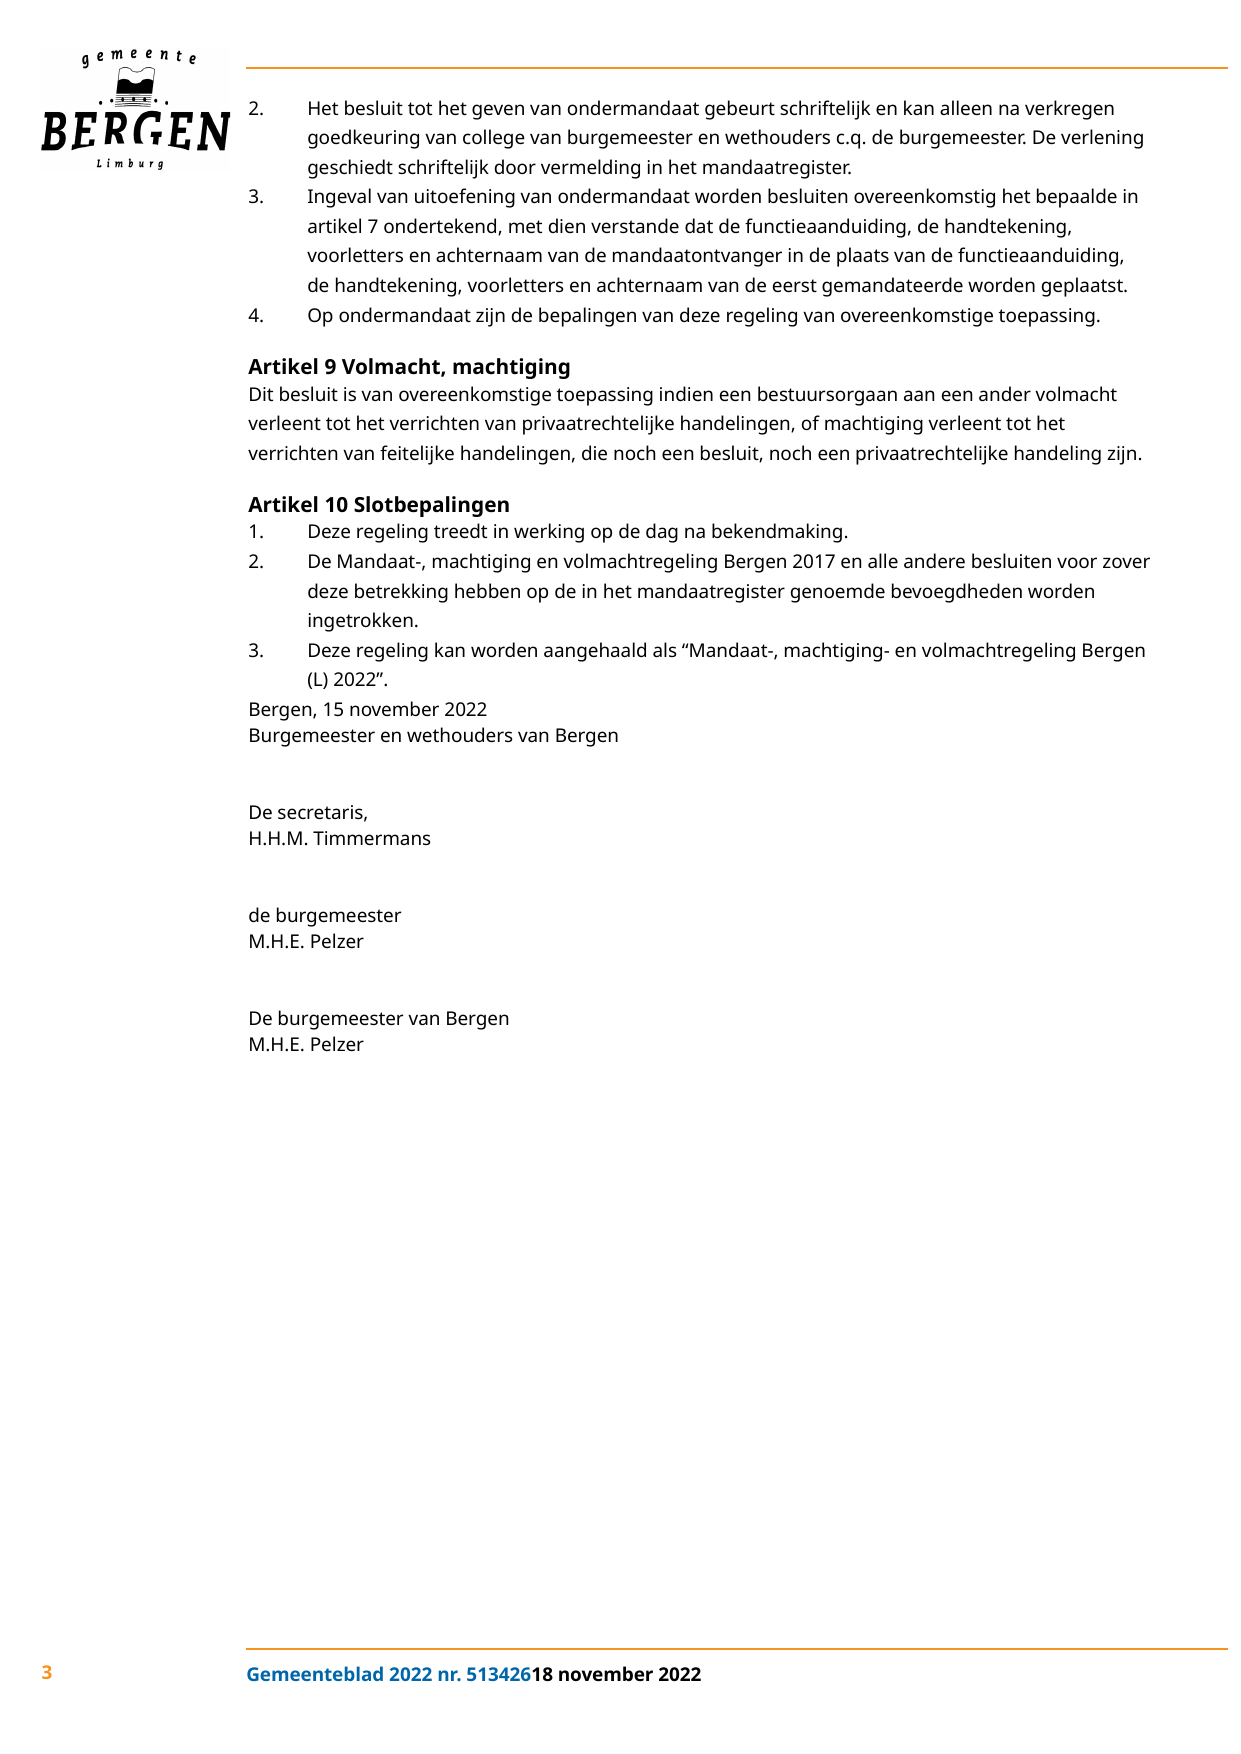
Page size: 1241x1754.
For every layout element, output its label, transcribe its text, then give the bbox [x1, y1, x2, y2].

list Deze regeling treedt in werking op de dag na bekendmaking. [248, 519, 1152, 544]
list Ingeval van uitoefening van ondermandaat worden besluiten overeenkomstig het bepaalde in artikel 7 ondertekend, met dien verstande dat de functieaanduiding, de handtekening, voorletters en achternaam van de mandaatontvanger in de plaats van de functieaanduiding, de handtekening, voorletters en achternaam van de eerst gemandateerde worden geplaatst. [248, 183, 1152, 298]
list Op ondermandaat zijn de bepalingen van deze regeling van overeenkomstige toepassing. [248, 302, 1152, 328]
list Deze regeling kan worden aangehaald als “Mandaat-, machtiging- en volmachtregeling Bergen (L) 2022”. [248, 637, 1152, 692]
list Het besluit tot het geven van ondermandaat gebeurt schriftelijk en kan alleen na verkregen goedkeuring van college van burgemeester en wethouders c.q. de burgemeester. De verlening geschiedt schriftelijk door vermelding in het mandaatregister. [248, 95, 1152, 180]
text H.H.M. Timmermans [248, 825, 1152, 851]
list De Mandaat-, machtiging en volmachtregeling Bergen 2017 en alle andere besluiten voor zover deze betrekking hebben op de in het mandaatregister genoemde bevoegdheden worden ingetrokken. [248, 548, 1152, 633]
picture [41, 47, 231, 172]
text De burgemeester van Bergen [248, 1005, 1152, 1031]
text Dit besluit is van overeenkomstige toepassing indien een bestuursorgaan aan een ander volmacht verleent tot het verrichten van privaatrechtelijke handelingen, of machtiging verleent tot het verrichten van feitelijke handelingen, die noch een besluit, noch een privaatrechtelijke handeling zijn. [248, 381, 1152, 466]
text De secretaris, [248, 799, 1152, 825]
text de burgemeester [248, 902, 1152, 928]
text Bergen, 15 november 2022 [248, 696, 1152, 722]
text Artikel 9 Volmacht, machtiging [248, 352, 1152, 381]
text Burgemeester en wethouders van Bergen [248, 722, 1152, 748]
text M.H.E. Pelzer [248, 1031, 1152, 1056]
text Artikel 10 Slotbepalingen [248, 490, 1152, 519]
text M.H.E. Pelzer [248, 928, 1152, 953]
